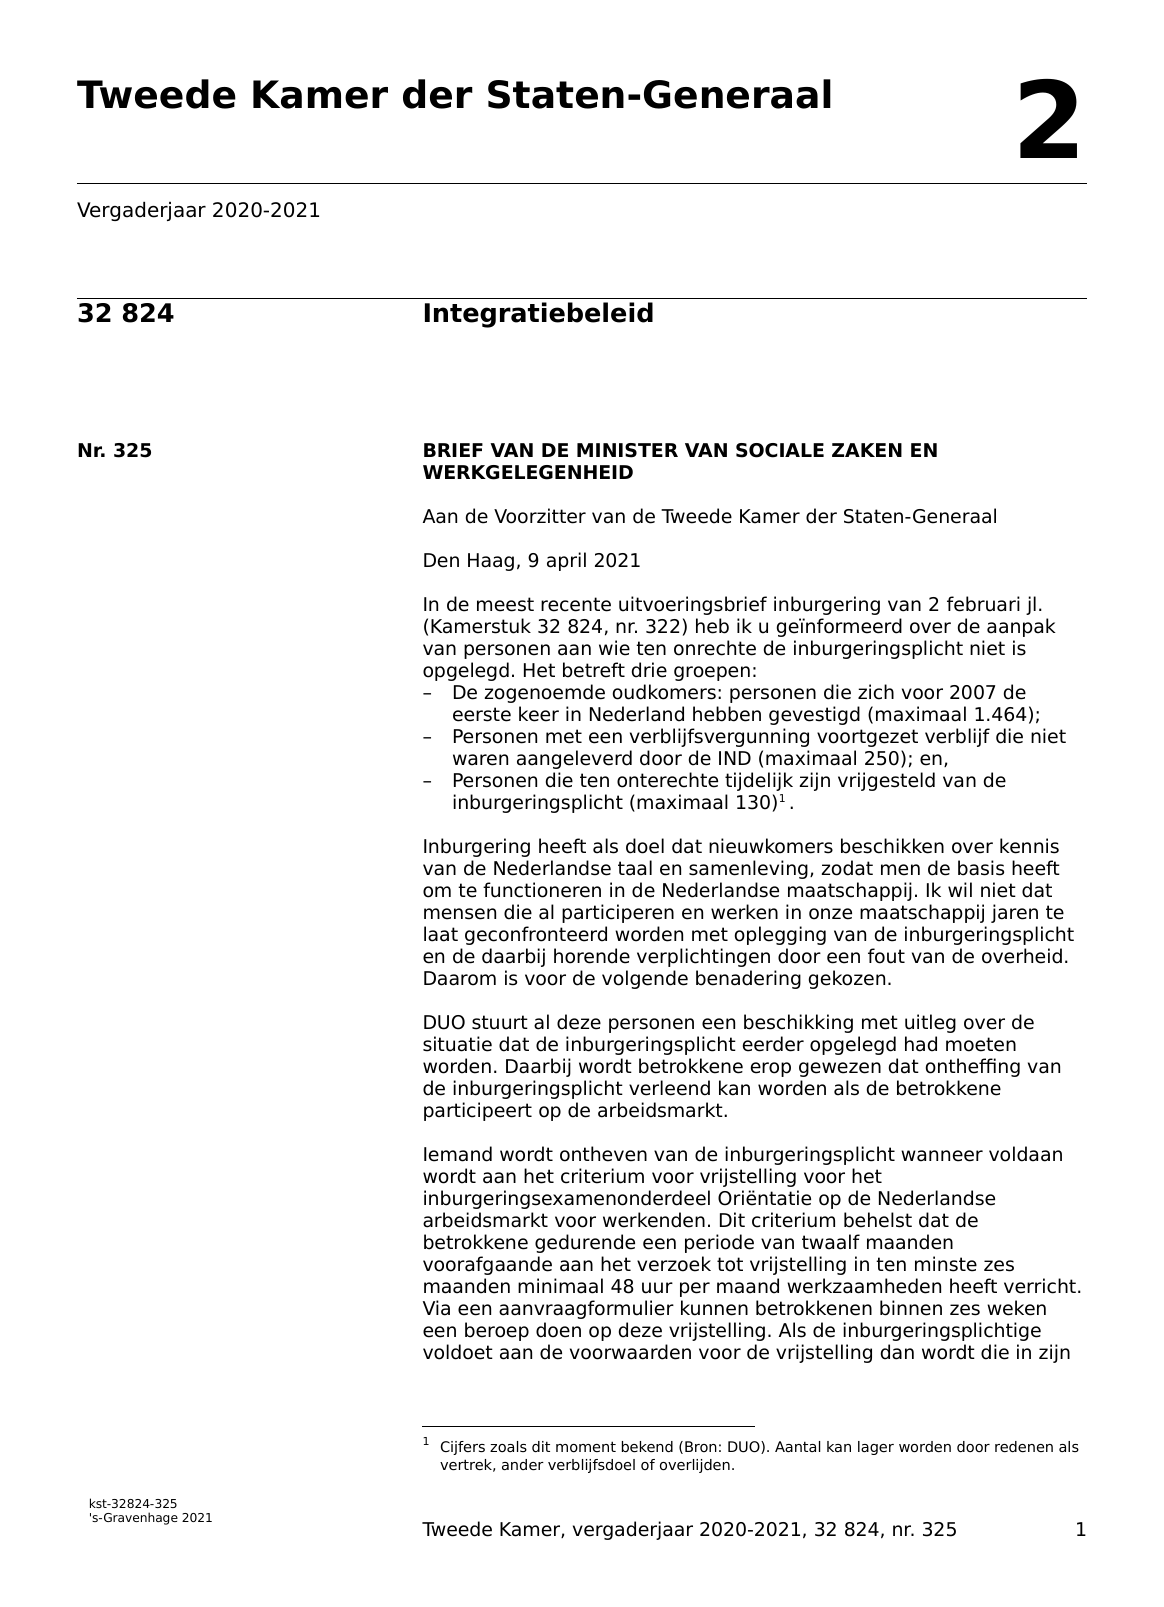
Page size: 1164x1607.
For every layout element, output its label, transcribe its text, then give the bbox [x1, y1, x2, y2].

text Iemand wordt ontheven van de inburgeringsplicht wanneer voldaan wordt aan het criterium voor vrijstelling voor het inburgeringsexamenonderdeel Oriëntatie op de Nederlandse arbeidsmarkt voor werkenden. Dit criterium behelst dat de betrokkene gedurende een periode van twaalf maanden voorafgaande aan het verzoek tot vrijstelling in ten minste zes maanden minimaal 48 uur per maand werkzaamheden heeft verricht. Via een aanvraagformulier kunnen betrokkenen binnen zes weken een beroep doen op deze vrijstelling. Als de inburgeringsplichtige voldoet aan de voorwaarden voor de vrijstelling dan wordt die in zijn [422, 1144, 1087, 1364]
table_cell Vergaderjaar 2020-2021 [77, 184, 1087, 298]
table_header Tweede Kamer der Staten-Generaal [77, 59, 886, 183]
text – De zogenoemde oudkomers: personen die zich voor 2007 de eerste keer in Nederland hebben gevestigd (maximaal 1.464); [422, 682, 1087, 726]
text DUO stuurt al deze personen een beschikking met uitleg over de situatie dat de inburgeringsplicht eerder opgelegd had moeten worden. Daarbij wordt betrokkene erop gewezen dat ontheffing van de inburgeringsplicht verleend kan worden als de betrokkene participeert op de arbeidsmarkt. [422, 1012, 1087, 1122]
subtitle Nr. 325 BRIEF VAN DE MINISTER VAN SOCIALE ZAKEN EN WERKGELEGENHEID [77, 440, 1087, 484]
text Cijfers zoals dit moment bekend (Bron: DUO). Aantal kan lager worden door redenen als vertrek, ander verblijfsdoel of overlijden. [422, 1435, 1087, 1474]
text Den Haag, 9 april 2021 [422, 550, 1087, 572]
text Inburgering heeft als doel dat nieuwkomers beschikken over kennis van de Nederlandse taal en samenleving, zodat men de basis heeft om te functioneren in de Nederlandse maatschappij. Ik wil niet dat mensen die al participeren en werken in onze maatschappij jaren te laat geconfronteerd worden met oplegging van de inburgeringsplicht en de daarbij horende verplichtingen door een fout van de overheid. Daarom is voor de volgende benadering gekozen. [422, 836, 1087, 990]
text kst-32824-325 [88, 1497, 323, 1511]
text Aan de Voorzitter van de Tweede Kamer der Staten-Generaal [422, 506, 1087, 528]
text 's-Gravenhage 2021 [88, 1511, 323, 1525]
text In de meest recente uitvoeringsbrief inburgering van 2 februari jl. (Kamerstuk 32 824, nr. 322) heb ik u geïnformeerd over de aanpak van personen aan wie ten onrechte de inburgeringsplicht niet is opgelegd. Het betreft drie groepen: [422, 594, 1087, 682]
subtitle 32 824 Integratiebeleid [77, 299, 1087, 329]
table_header 2 [886, 59, 1087, 183]
text – Personen die ten onterechte tijdelijk zijn vrijgesteld van de inburgeringsplicht (maximaal 130). [422, 770, 1087, 814]
text – Personen met een verblijfsvergunning voortgezet verblijf die niet waren aangeleverd door de IND (maximaal 250); en, [422, 726, 1087, 770]
